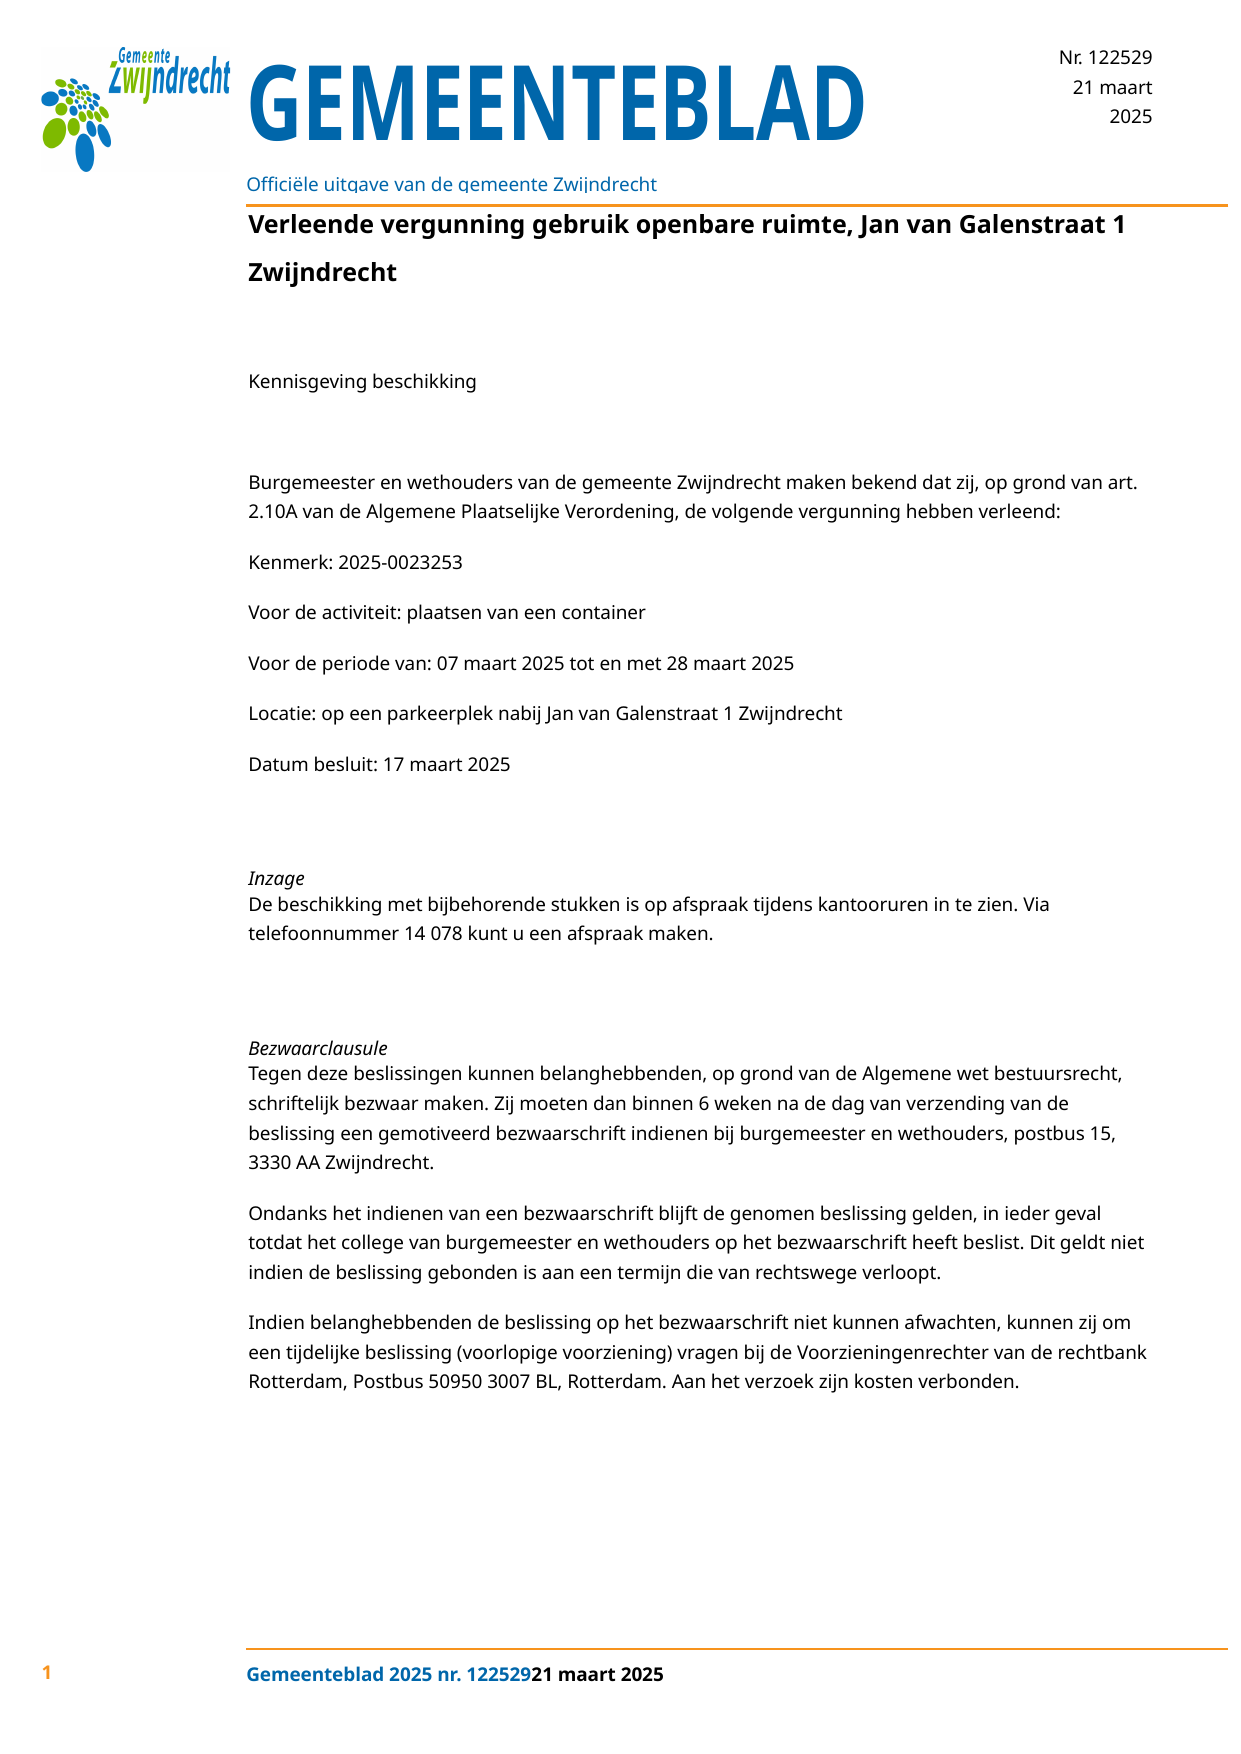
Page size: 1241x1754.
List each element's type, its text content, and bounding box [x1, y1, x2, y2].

text Datum besluit: 17 maart 2025 [248, 751, 1152, 777]
text Indien belanghebbenden de beslissing op het bezwaarschrift niet kunnen afwachten, kunnen zij om een tijdelijke beslissing (voorlopige voorziening) vragen bij de Voorzieningenrechter van de rechtbank Rotterdam, Postbus 50950 3007 BL, Rotterdam. Aan het verzoek zijn kosten verbonden. [248, 1309, 1152, 1394]
text Verleende vergunning gebruik openbare ruimte, Jan van Galenstraat 1 Zwijndrecht [248, 207, 1152, 288]
text Kenmerk: 2025-0023253 [248, 549, 1152, 575]
picture [41, 47, 231, 172]
text De beschikking met bijbehorende stukken is op afspraak tijdens kantooruren in te zien. Via telefoonnummer 14 078 kunt u een afspraak maken. [248, 891, 1152, 946]
text Kennisgeving beschikking [248, 368, 1152, 394]
text Inzage [248, 865, 1152, 891]
text Locatie: op een parkeerplek nabij Jan van Galenstraat 1 Zwijndrecht [248, 700, 1152, 726]
text Burgemeester en wethouders van de gemeente Zwijndrecht maken bekend dat zij, op grond van art. 2.10A van de Algemene Plaatselijke Verordening, de volgende vergunning hebben verleend: [248, 469, 1152, 524]
text Tegen deze beslissingen kunnen belanghebbenden, op grond van de Algemene wet bestuursrecht, schriftelijk bezwaar maken. Zij moeten dan binnen 6 weken na de dag van verzending van de beslissing een gemotiveerd bezwaarschrift indienen bij burgemeester en wethouders, postbus 15, 3330 AA Zwijndrecht. [248, 1061, 1152, 1175]
text Bezwaarclausule [248, 1035, 1152, 1061]
text Voor de periode van: 07 maart 2025 tot en met 28 maart 2025 [248, 650, 1152, 676]
text Voor de activiteit: plaatsen van een container [248, 599, 1152, 625]
text Ondanks het indienen van een bezwaarschrift blijft de genomen beslissing gelden, in ieder geval totdat het college van burgemeester en wethouders op het bezwaarschrift heeft beslist. Dit geldt niet indien de beslissing gebonden is aan een termijn die van rechtswege verloopt. [248, 1200, 1152, 1285]
